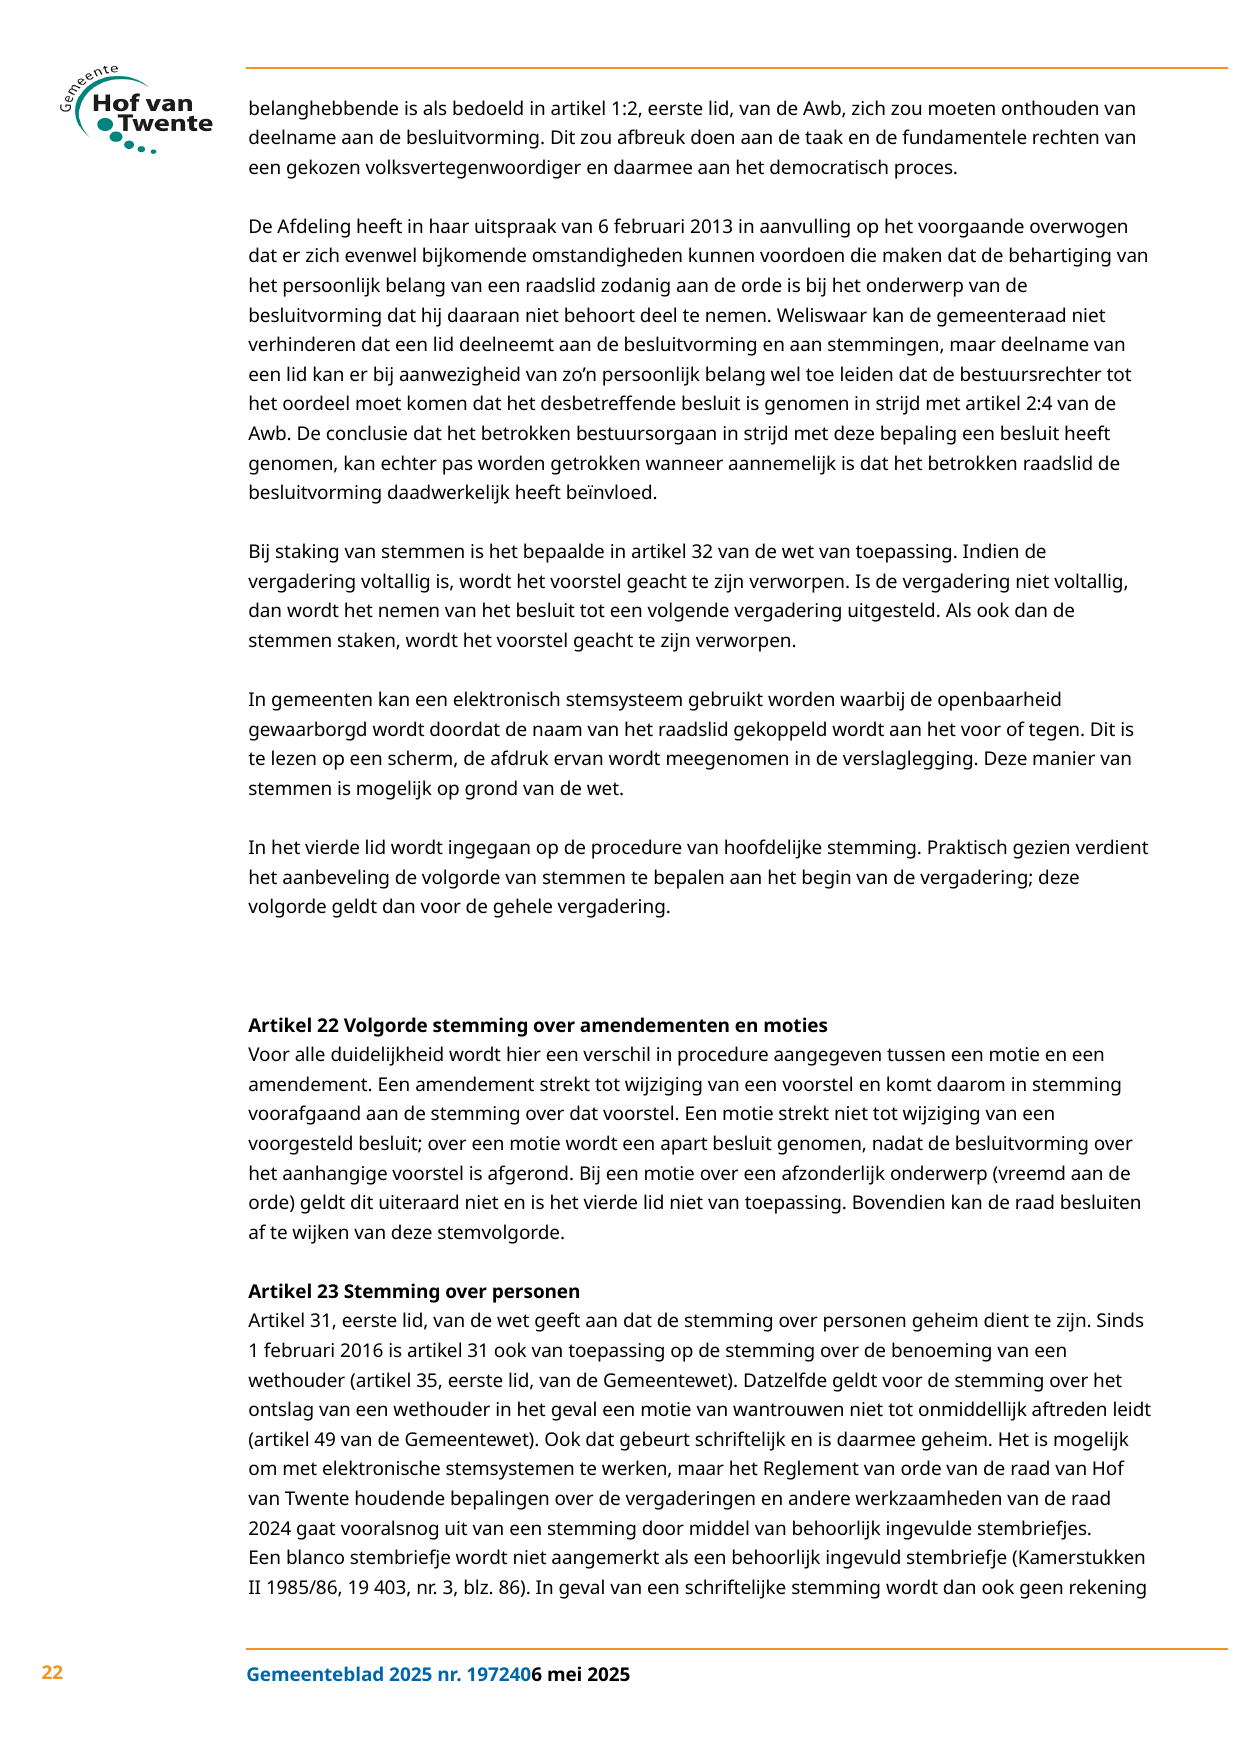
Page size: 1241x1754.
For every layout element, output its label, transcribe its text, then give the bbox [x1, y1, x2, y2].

text Bij staking van stemmen is het bepaalde in artikel 32 van de wet van toepassing. Indien de vergadering voltallig is, wordt het voorstel geacht te zijn verworpen. Is de vergadering niet voltallig, dan wordt het nemen van het besluit tot een volgende vergadering uitgesteld. Als ook dan de stemmen staken, wordt het voorstel geacht te zijn verworpen. [248, 538, 1152, 653]
text belanghebbende is als bedoeld in artikel 1:2, eerste lid, van de Awb, zich zou moeten onthouden van deelname aan de besluitvorming. Dit zou afbreuk doen aan de taak en de fundamentele rechten van een gekozen volksvertegenwoordiger en daarmee aan het democratisch proces. [248, 95, 1152, 180]
text Een blanco stembriefje wordt niet aangemerkt als een behoorlijk ingevuld stembriefje (Kamerstukken II 1985/86, 19 403, nr. 3, blz. 86). In geval van een schriftelijke stemming wordt dan ook geen rekening [248, 1544, 1152, 1600]
text Artikel 22 Volgorde stemming over amendementen en moties [248, 1012, 1152, 1038]
picture [41, 47, 231, 172]
text In het vierde lid wordt ingegaan op de procedure van hoofdelijke stemming. Praktisch gezien verdient het aanbeveling de volgorde van stemmen te bepalen aan het begin van de vergadering; deze volgorde geldt dan voor de gehele vergadering. [248, 834, 1152, 919]
text Artikel 23 Stemming over personen [248, 1278, 1152, 1304]
text In gemeenten kan een elektronisch stemsysteem gebruikt worden waarbij de openbaarheid gewaarborgd wordt doordat de naam van het raadslid gekoppeld wordt aan het voor of tegen. Dit is te lezen op een scherm, de afdruk ervan wordt meegenomen in de verslaglegging. Deze manier van stemmen is mogelijk op grond van de wet. [248, 686, 1152, 801]
text Voor alle duidelijkheid wordt hier een verschil in procedure aangegeven tussen een motie en een amendement. Een amendement strekt tot wijziging van een voorstel en komt daarom in stemming voorafgaand aan de stemming over dat voorstel. Een motie strekt niet tot wijziging van een voorgesteld besluit; over een motie wordt een apart besluit genomen, nadat de besluitvorming over het aanhangige voorstel is afgerond. Bij een motie over een afzonderlijk onderwerp (vreemd aan de orde) geldt dit uiteraard niet en is het vierde lid niet van toepassing. Bovendien kan de raad besluiten af te wijken van deze stemvolgorde. [248, 1041, 1152, 1245]
text De Afdeling heeft in haar uitspraak van 6 februari 2013 in aanvulling op het voorgaande overwogen dat er zich evenwel bijkomende omstandigheden kunnen voordoen die maken dat de behartiging van het persoonlijk belang van een raadslid zodanig aan de orde is bij het onderwerp van de besluitvorming dat hij daaraan niet behoort deel te nemen. Weliswaar kan de gemeenteraad niet verhinderen dat een lid deelneemt aan de besluitvorming en aan stemmingen, maar deelname van een lid kan er bij aanwezigheid van zo’n persoonlijk belang wel toe leiden dat de bestuursrechter tot het oordeel moet komen dat het desbetreffende besluit is genomen in strijd met artikel 2:4 van de Awb. De conclusie dat het betrokken bestuursorgaan in strijd met deze bepaling een besluit heeft genomen, kan echter pas worden getrokken wanneer aannemelijk is dat het betrokken raadslid de besluitvorming daadwerkelijk heeft beïnvloed. [248, 213, 1152, 505]
text Artikel 31, eerste lid, van de wet geeft aan dat de stemming over personen geheim dient te zijn. Sinds 1 februari 2016 is artikel 31 ook van toepassing op de stemming over de benoeming van een wethouder (artikel 35, eerste lid, van de Gemeentewet). Datzelfde geldt voor de stemming over het ontslag van een wethouder in het geval een motie van wantrouwen niet tot onmiddellijk aftreden leidt (artikel 49 van de Gemeentewet). Ook dat gebeurt schriftelijk en is daarmee geheim. Het is mogelijk om met elektronische stemsystemen te werken, maar het Reglement van orde van de raad van Hof van Twente houdende bepalingen over de vergaderingen en andere werkzaamheden van de raad 2024 gaat vooralsnog uit van een stemming door middel van behoorlijk ingevulde stembriefjes. [248, 1308, 1152, 1541]
